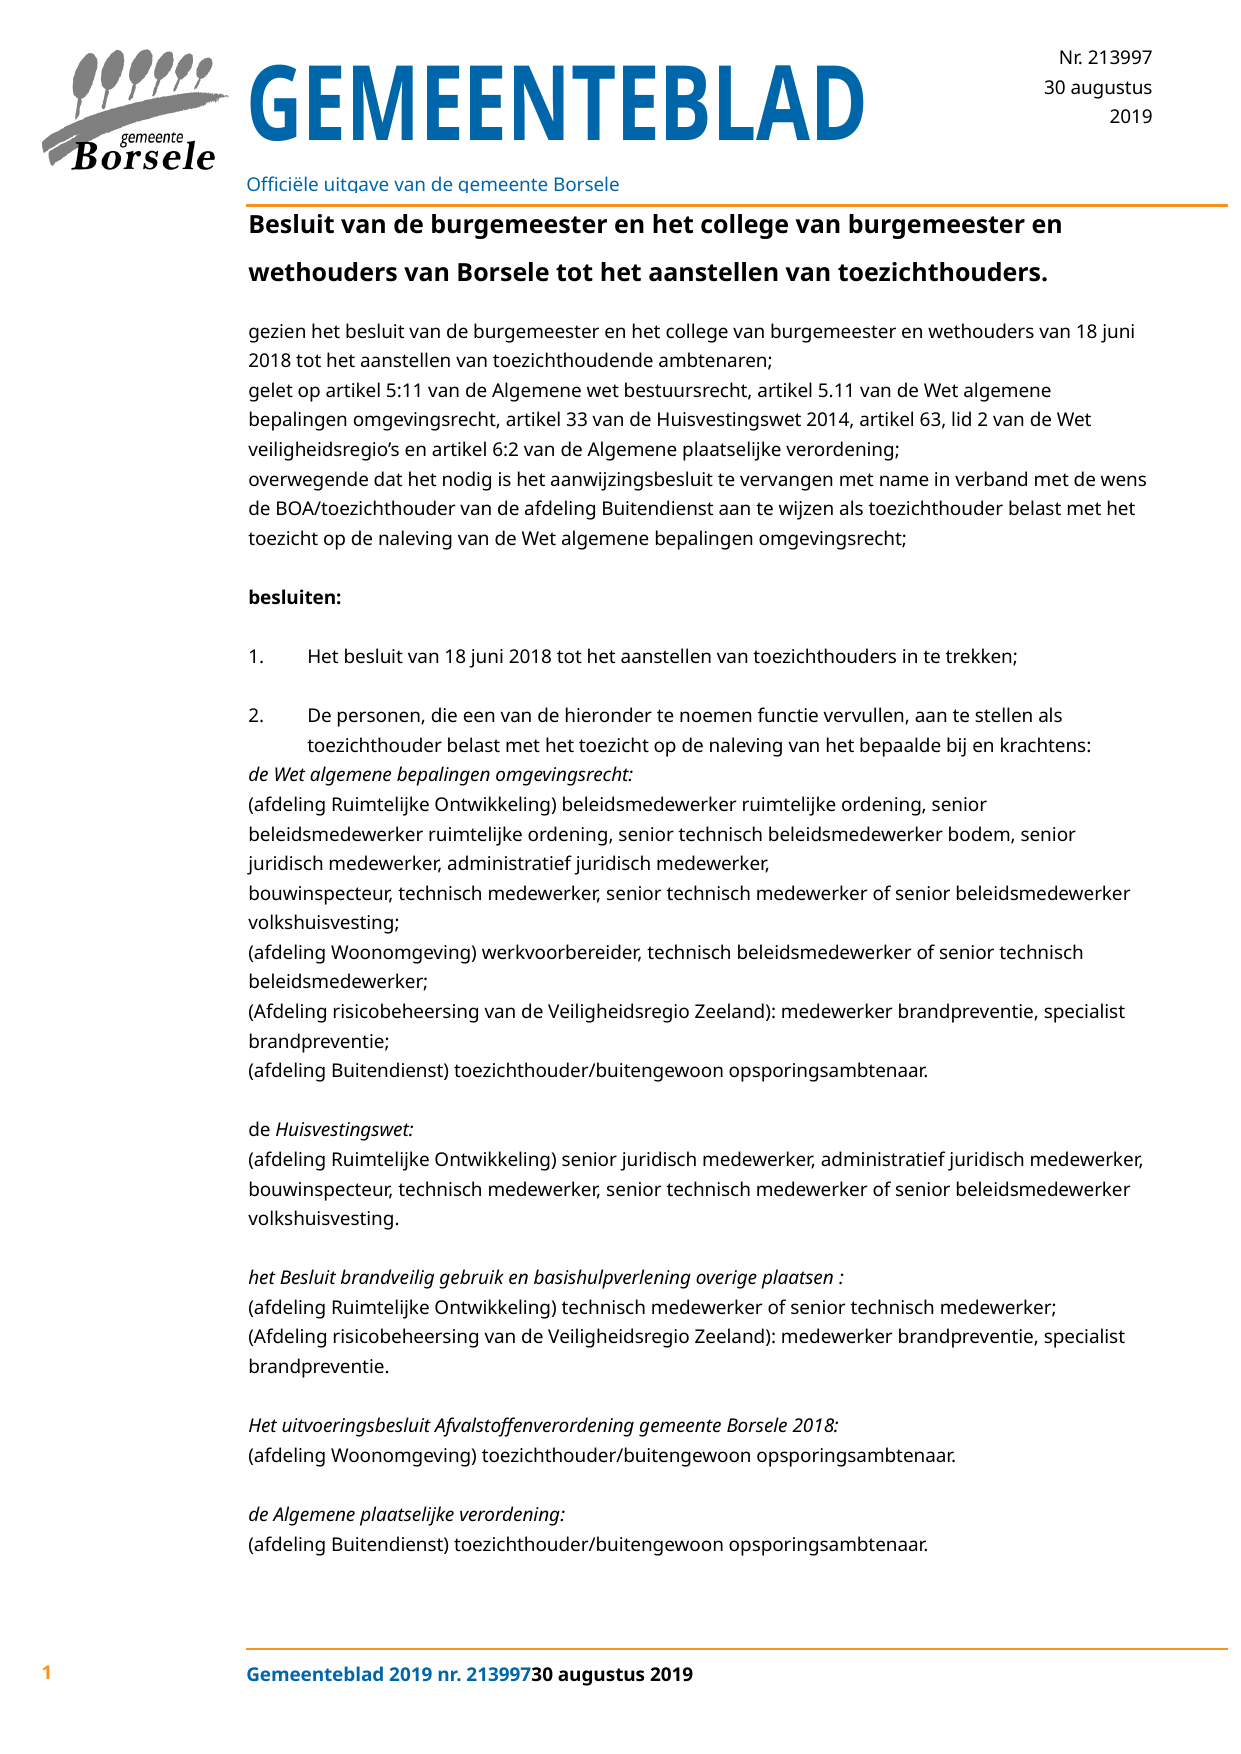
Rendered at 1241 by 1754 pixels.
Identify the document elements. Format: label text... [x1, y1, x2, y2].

picture [41, 47, 231, 172]
text (afdeling Ruimtelijke Ontwikkeling) technisch medewerker of senior technisch medewerker; [248, 1294, 1152, 1320]
text (Afdeling risicobeheersing van de Veiligheidsregio Zeeland): medewerker brandpreventie, specialist brandpreventie; [248, 998, 1152, 1054]
text de Wet algemene bepalingen omgevingsrecht: [248, 762, 1152, 787]
text (afdeling Woonomgeving) toezichthouder/buitengewoon opsporingsambtenaar. [248, 1442, 1152, 1468]
text besluiten: [248, 584, 1152, 610]
text (afdeling Woonomgeving) werkvoorbereider, technisch beleidsmedewerker of senior technisch beleidsmedewerker; [248, 939, 1152, 994]
text (afdeling Buitendienst) toezichthouder/buitengewoon opsporingsambtenaar. [248, 1057, 1152, 1083]
text Besluit van de burgemeester en het college van burgemeester en wethouders van Borsele tot het aanstellen van toezichthouders. [248, 207, 1152, 288]
list Het besluit van 18 juni 2018 tot het aanstellen van toezichthouders in te trekken; [248, 643, 1152, 669]
text (afdeling Ruimtelijke Ontwikkeling) senior juridisch medewerker, administratief juridisch medewerker, bouwinspecteur, technisch medewerker, senior technisch medewerker of senior beleidsmedewerker volkshuisvesting. [248, 1146, 1152, 1231]
text (afdeling Ruimtelijke Ontwikkeling) beleidsmedewerker ruimtelijke ordening, senior beleidsmedewerker ruimtelijke ordening, senior technisch beleidsmedewerker bodem, senior juridisch medewerker, administratief juridisch medewerker, [248, 791, 1152, 876]
text de Algemene plaatselijke verordening: [248, 1501, 1152, 1527]
list De personen, die een van de hieronder te noemen functie vervullen, aan te stellen als toezichthouder belast met het toezicht op de naleving van het bepaalde bij en krachtens: [248, 702, 1152, 758]
text de Huisvestingswet: [248, 1117, 1152, 1142]
text het Besluit brandveilig gebruik en basishulpverlening overige plaatsen : [248, 1264, 1152, 1290]
text Het uitvoeringsbesluit Afvalstoffenverordening gemeente Borsele 2018: [248, 1412, 1152, 1438]
text gelet op artikel 5:11 van de Algemene wet bestuursrecht, artikel 5.11 van de Wet algemene bepalingen omgevingsrecht, artikel 33 van de Huisvestingswet 2014, artikel 63, lid 2 van de Wet veiligheidsregio’s en artikel 6:2 van de Algemene plaatselijke verordening; [248, 377, 1152, 462]
text bouwinspecteur, technisch medewerker, senior technisch medewerker of senior beleidsmedewerker volkshuisvesting; [248, 880, 1152, 935]
text overwegende dat het nodig is het aanwijzingsbesluit te vervangen met name in verband met de wens de BOA/toezichthouder van de afdeling Buitendienst aan te wijzen als toezichthouder belast met het toezicht op de naleving van de Wet algemene bepalingen omgevingsrecht; [248, 466, 1152, 551]
text gezien het besluit van de burgemeester en het college van burgemeester en wethouders van 18 juni 2018 tot het aanstellen van toezichthoudende ambtenaren; [248, 318, 1152, 373]
text (Afdeling risicobeheersing van de Veiligheidsregio Zeeland): medewerker brandpreventie, specialist brandpreventie. [248, 1324, 1152, 1379]
text (afdeling Buitendienst) toezichthouder/buitengewoon opsporingsambtenaar. [248, 1531, 1152, 1557]
